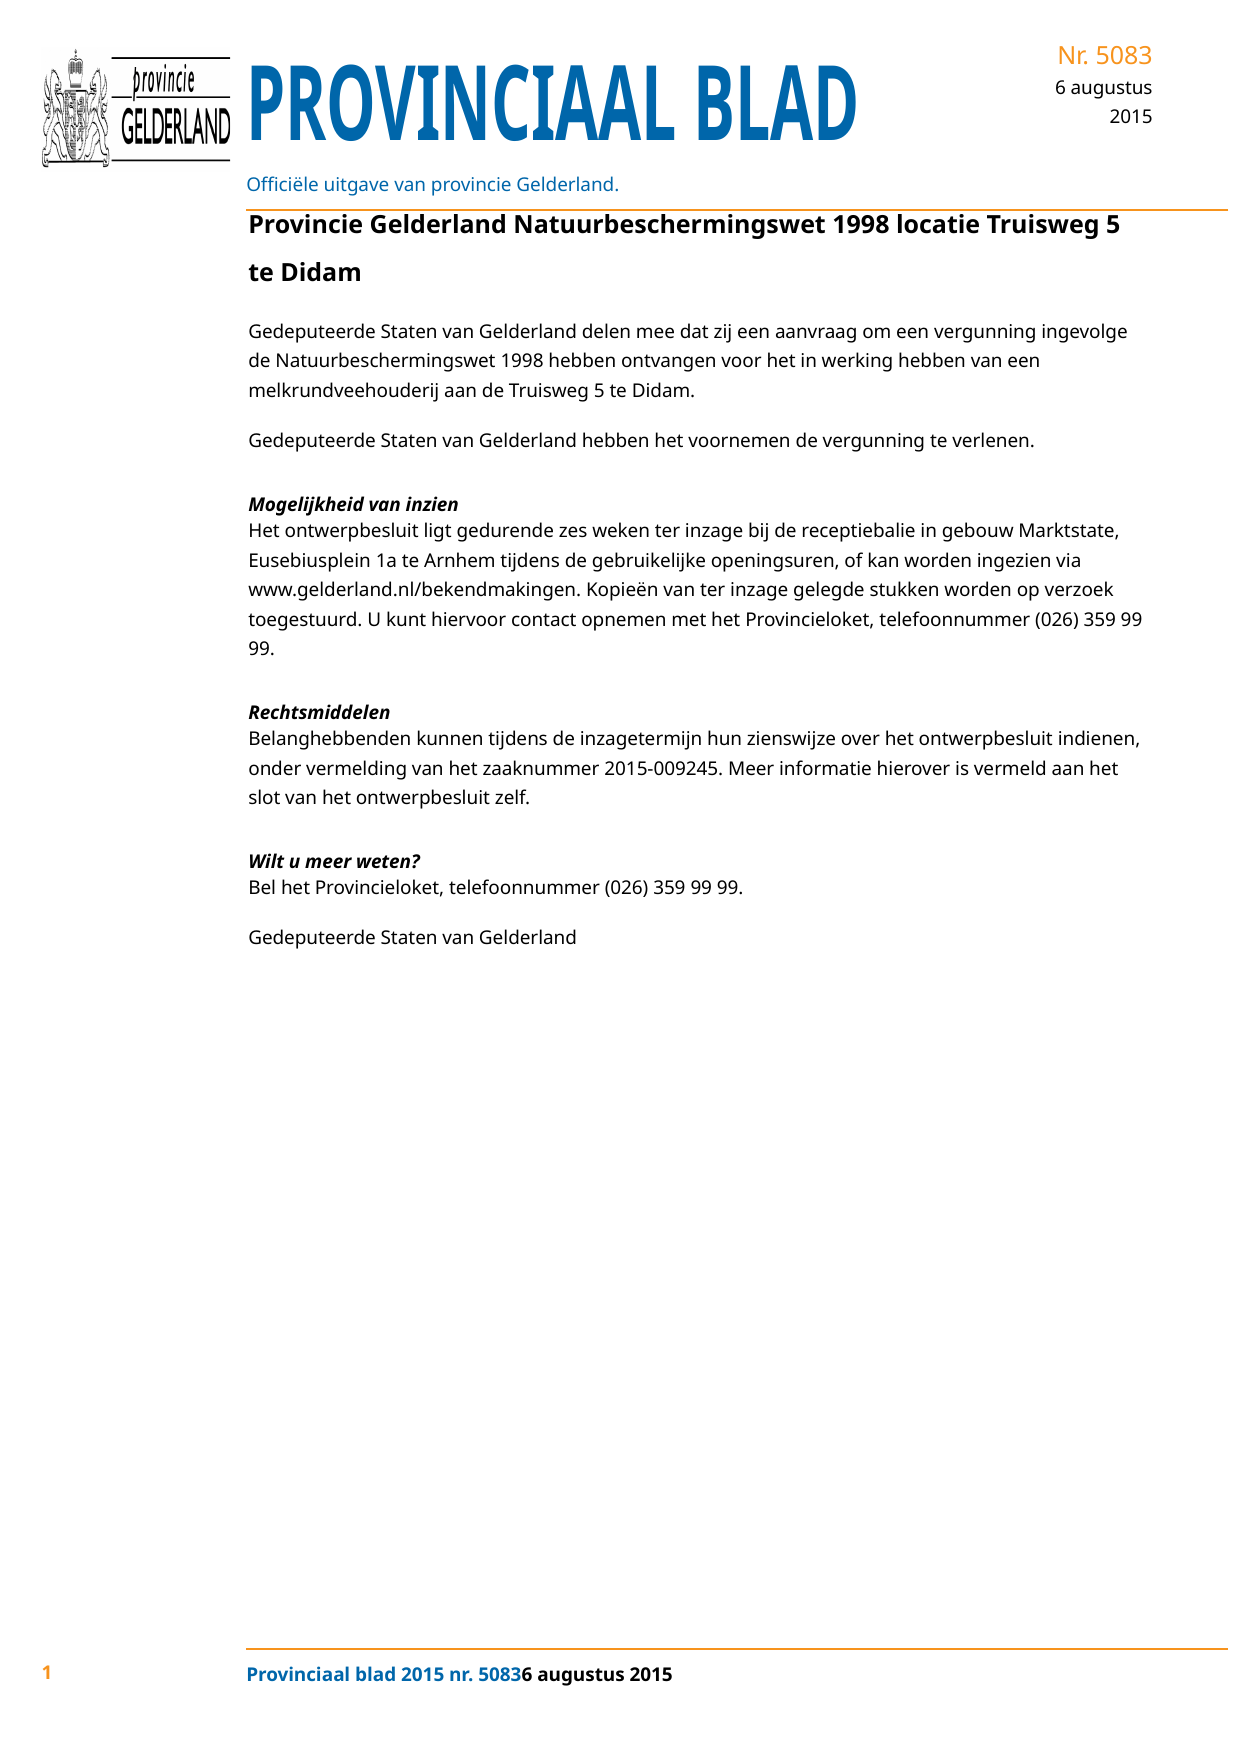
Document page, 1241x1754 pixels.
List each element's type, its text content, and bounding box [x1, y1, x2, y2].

text Gedeputeerde Staten van Gelderland [248, 924, 1152, 950]
text Bel het Provincieloket, telefoonnummer (026) 359 99 99. [248, 874, 1152, 900]
text Wilt u meer weten? [248, 848, 1152, 874]
text Rechtsmiddelen [248, 699, 1152, 725]
text Provincie Gelderland Natuurbeschermingswet 1998 locatie Truisweg 5 te Didam [248, 211, 1152, 288]
picture [41, 47, 231, 172]
text Belanghebbenden kunnen tijdens de inzagetermijn hun zienswijze over het ontwerpbesluit indienen, onder vermelding van het zaaknummer 2015-009245. Meer informatie hierover is vermeld aan het slot van het ontwerpbesluit zelf. [248, 725, 1152, 810]
text Gedeputeerde Staten van Gelderland delen mee dat zij een aanvraag om een vergunning ingevolge de Natuurbeschermingswet 1998 hebben ontvangen voor het in werking hebben van een melkrundveehouderij aan de Truisweg 5 te Didam. [248, 318, 1152, 403]
text Mogelijkheid van inzien [248, 491, 1152, 517]
text Gedeputeerde Staten van Gelderland hebben het voornemen de vergunning te verlenen. [248, 427, 1152, 453]
text Het ontwerpbesluit ligt gedurende zes weken ter inzage bij de receptiebalie in gebouw Marktstate, Eusebiusplein 1a te Arnhem tijdens de gebruikelijke openingsuren, of kan worden ingezien via www.gelderland.nl/bekendmakingen. Kopieën van ter inzage gelegde stukken worden op verzoek toegestuurd. U kunt hiervoor contact opnemen met het Provincieloket, telefoonnummer (026) 359 99 99. [248, 517, 1152, 661]
